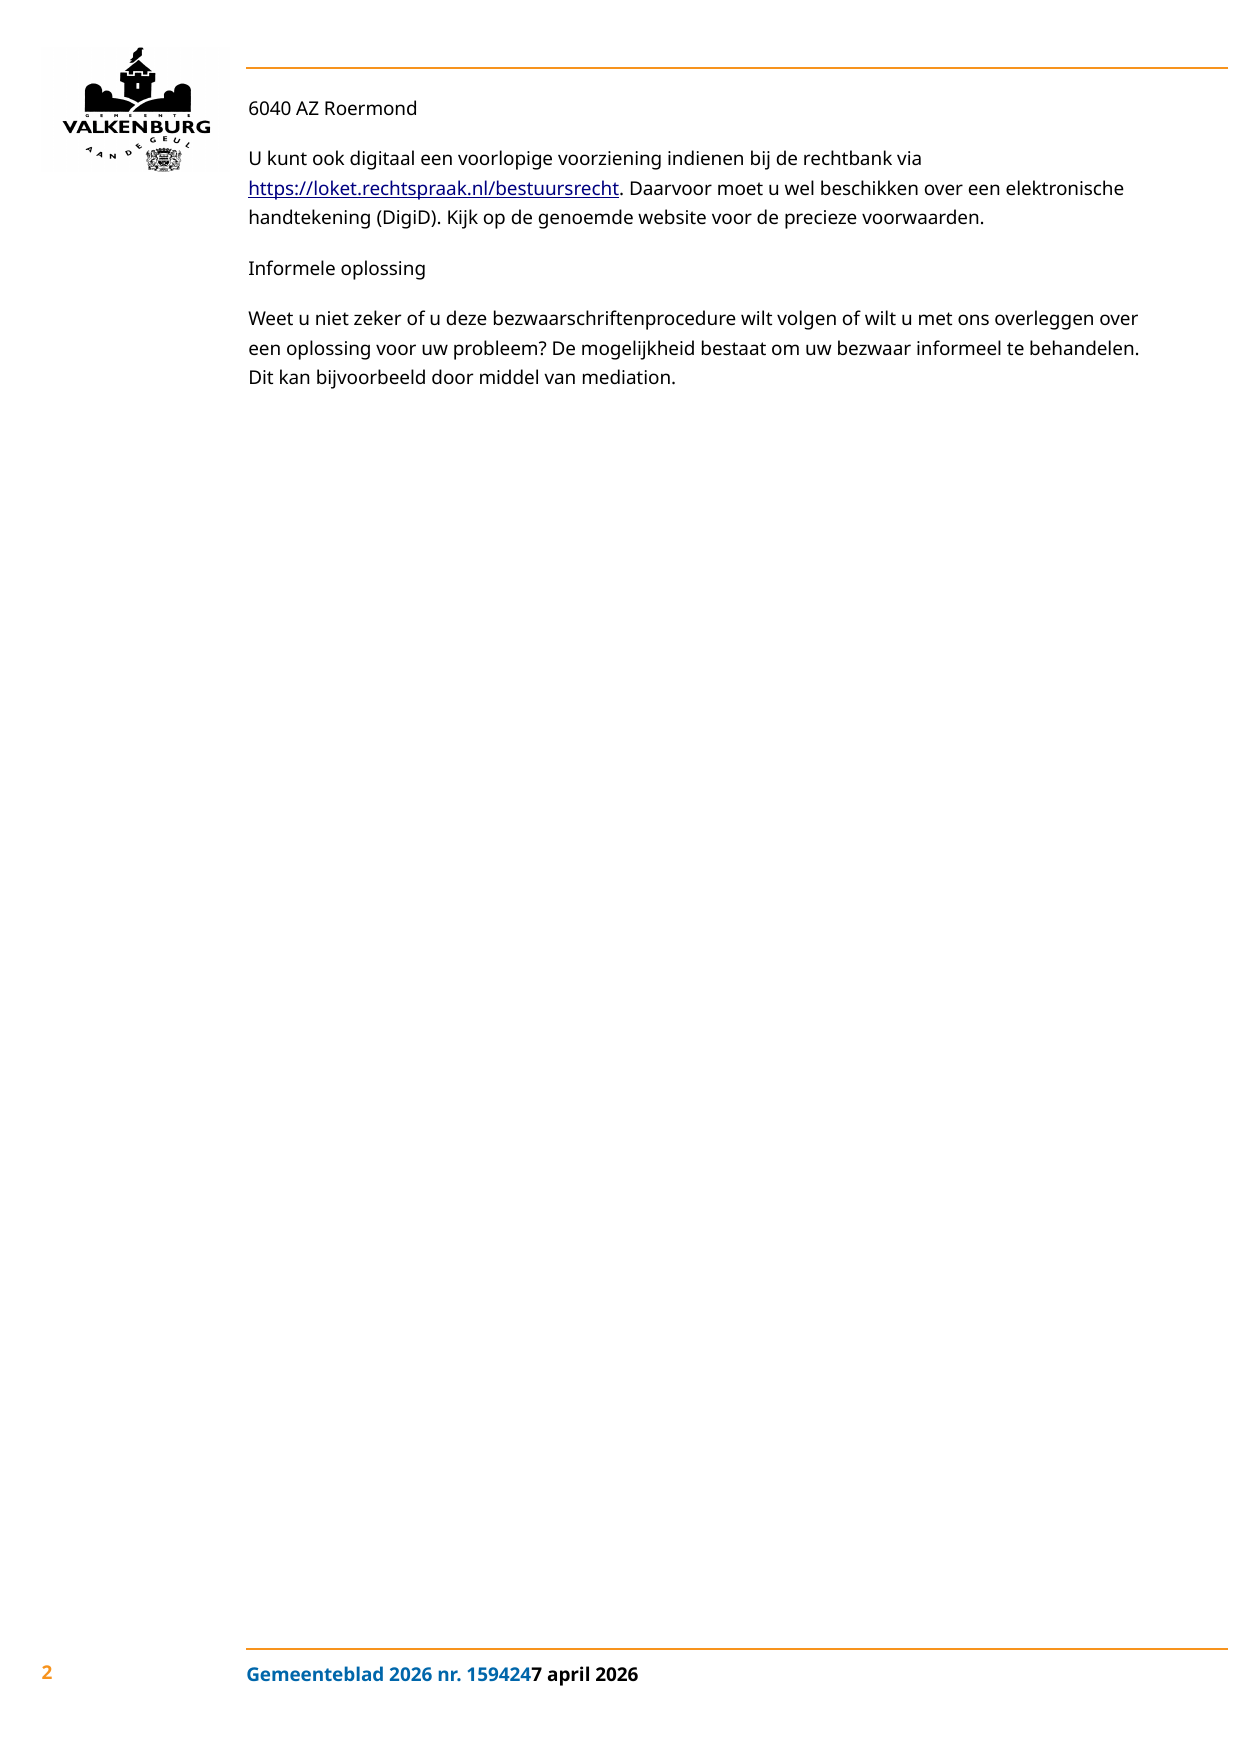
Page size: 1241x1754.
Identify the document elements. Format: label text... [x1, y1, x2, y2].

text 6040 AZ Roermond [248, 95, 1152, 121]
text U kunt ook digitaal een voorlopige voorziening indienen bij de rechtbank via https://loket.rechtspraak.nl/bestuursrecht. Daarvoor moet u wel beschikken over een elektronische handtekening (DigiD). Kijk op de genoemde website voor de precieze voorwaarden. [248, 145, 1152, 230]
text Informele oplossing [248, 255, 1152, 281]
picture [41, 47, 231, 172]
text Weet u niet zeker of u deze bezwaarschriftenprocedure wilt volgen of wilt u met ons overleggen over een oplossing voor uw probleem? De mogelijkheid bestaat om uw bezwaar informeel te behandelen. Dit kan bijvoorbeeld door middel van mediation. [248, 305, 1152, 390]
